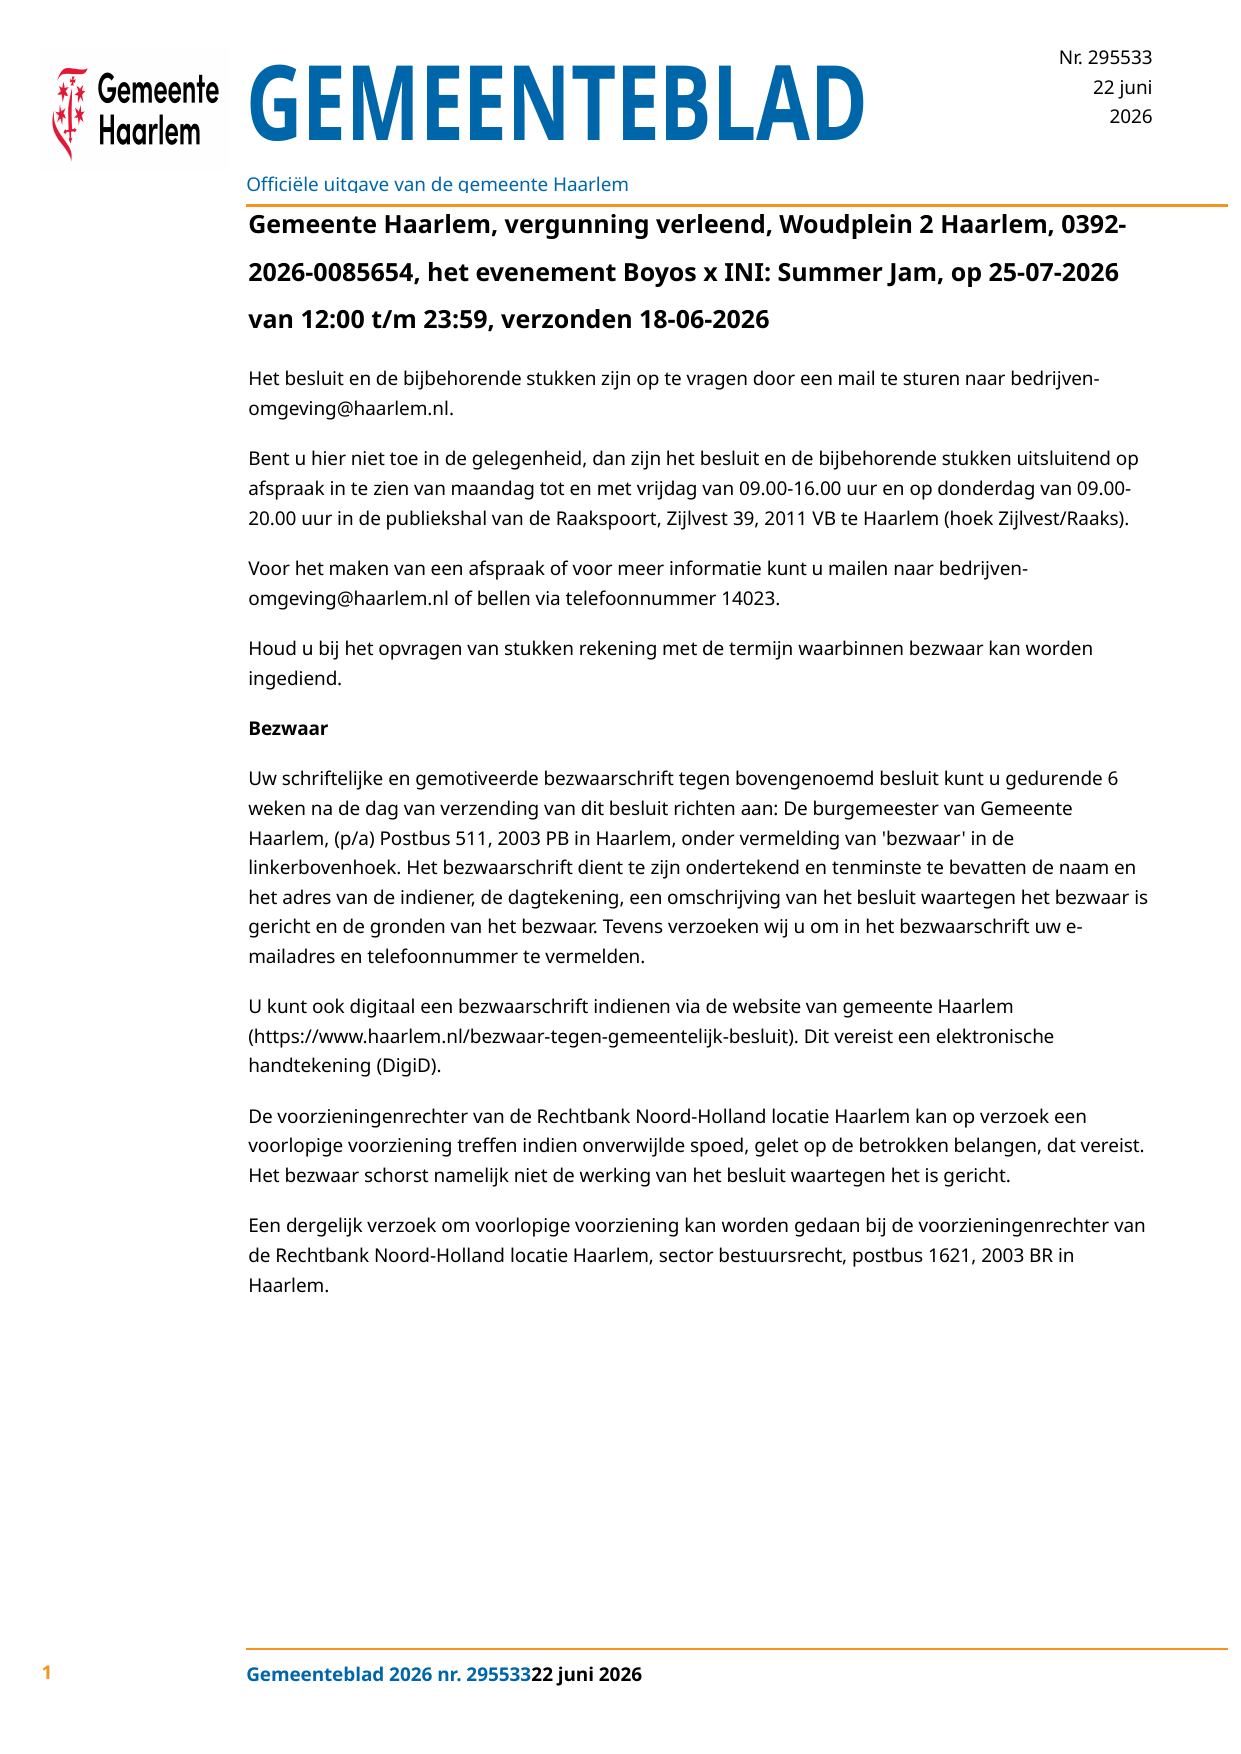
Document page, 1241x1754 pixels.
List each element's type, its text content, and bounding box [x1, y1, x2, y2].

text Bezwaar [248, 715, 1152, 741]
text Gemeente Haarlem, vergunning verleend, Woudplein 2 Haarlem, 0392-2026-0085654, het evenement Boyos x INI: Summer Jam, op 25-07-2026 van 12:00 t/m 23:59, verzonden 18-06-2026 [248, 207, 1152, 336]
text Bent u hier niet toe in de gelegenheid, dan zijn het besluit en de bijbehorende stukken uitsluitend op afspraak in te zien van maandag tot en met vrijdag van 09.00-16.00 uur en op donderdag van 09.00-20.00 uur in de publiekshal van de Raakspoort, Zijlvest 39, 2011 VB te Haarlem (hoek Zijlvest/Raaks). [248, 446, 1152, 530]
text Een dergelijk verzoek om voorlopige voorziening kan worden gedaan bij de voorzieningenrechter van de Rechtbank Noord-Holland locatie Haarlem, sector bestuursrecht, postbus 1621, 2003 BR in Haarlem. [248, 1213, 1152, 1297]
picture [41, 47, 231, 172]
text Het besluit en de bijbehorende stukken zijn op te vragen door een mail te sturen naar bedrijven-omgeving@haarlem.nl. [248, 366, 1152, 421]
text De voorzieningenrechter van de Rechtbank Noord-Holland locatie Haarlem kan op verzoek een voorlopige voorziening treffen indien onverwijlde spoed, gelet op de betrokken belangen, dat vereist. Het bezwaar schorst namelijk niet de werking van het besluit waartegen het is gericht. [248, 1103, 1152, 1188]
text U kunt ook digitaal een bezwaarschrift indienen via de website van gemeente Haarlem (https://www.haarlem.nl/bezwaar-tegen-gemeentelijk-besluit). Dit vereist een elektronische handtekening (DigiD). [248, 993, 1152, 1078]
text Houd u bij het opvragen van stukken rekening met de termijn waarbinnen bezwaar kan worden ingediend. [248, 635, 1152, 690]
text Uw schriftelijke en gemotiveerde bezwaarschrift tegen bovengenoemd besluit kunt u gedurende 6 weken na de dag van verzending van dit besluit richten aan: De burgemeester van Gemeente Haarlem, (p/a) Postbus 511, 2003 PB in Haarlem, onder vermelding van 'bezwaar' in de linkerbovenhoek. Het bezwaarschrift dient te zijn ondertekend en tenminste te bevatten de naam en het adres van de indiener, de dagtekening, een omschrijving van het besluit waartegen het bezwaar is gericht en de gronden van het bezwaar. Tevens verzoeken wij u om in het bezwaarschrift uw e-mailadres en telefoonnummer te vermelden. [248, 766, 1152, 969]
text Voor het maken van een afspraak of voor meer informatie kunt u mailen naar bedrijven-omgeving@haarlem.nl of bellen via telefoonnummer 14023. [248, 555, 1152, 610]
